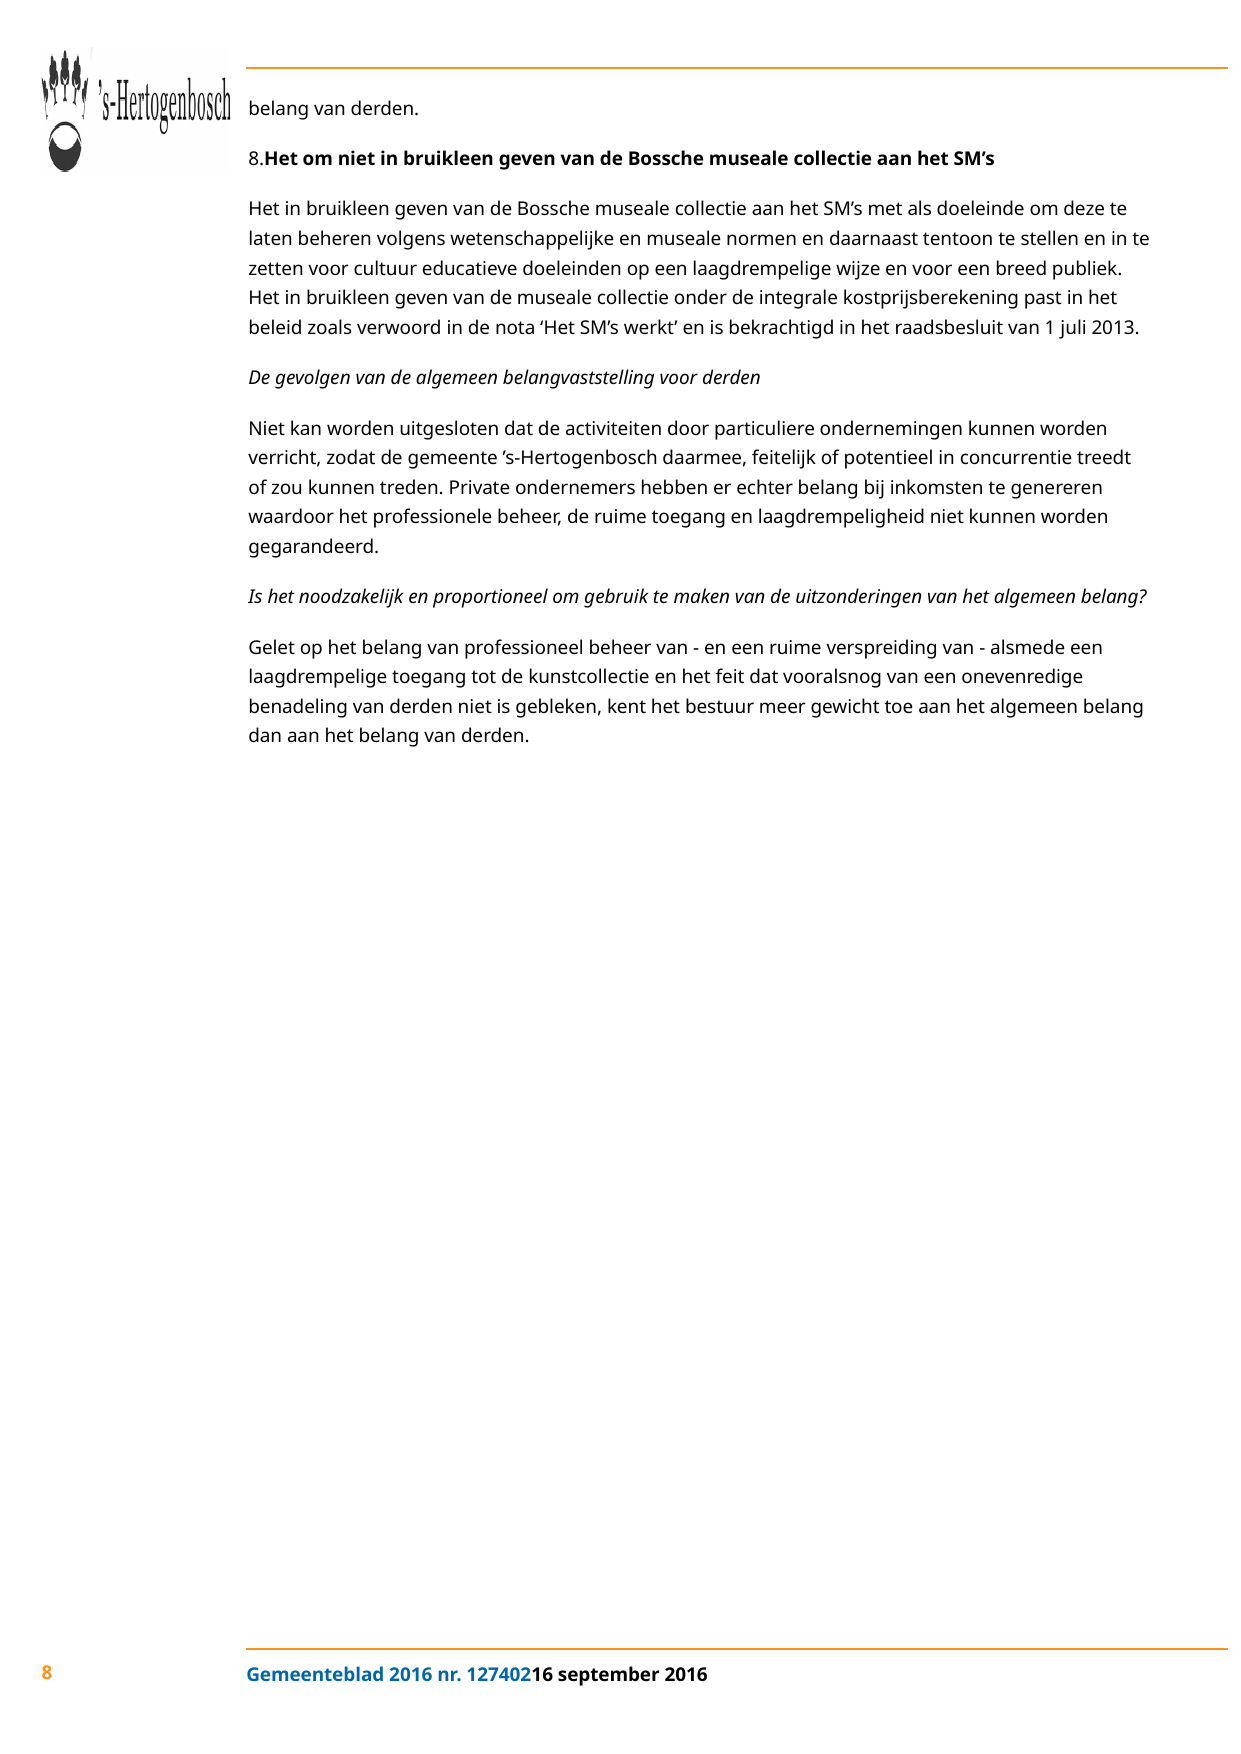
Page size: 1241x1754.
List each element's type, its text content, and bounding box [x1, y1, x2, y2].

text Is het noodzakelijk en proportioneel om gebruik te maken van de uitzonderingen van het algemeen belang? [248, 583, 1152, 609]
picture [41, 47, 231, 172]
text De gevolgen van de algemeen belangvaststelling voor derden [248, 364, 1152, 390]
text belang van derden. [248, 95, 1152, 121]
text Niet kan worden uitgesloten dat de activiteiten door particuliere ondernemingen kunnen worden verricht, zodat de gemeente ’s-Hertogenbosch daarmee, feitelijk of potentieel in concurrentie treedt of zou kunnen treden. Private ondernemers hebben er echter belang bij inkomsten te genereren waardoor het professionele beheer, de ruime toegang en laagdrempeligheid niet kunnen worden gegarandeerd. [248, 415, 1152, 559]
text Gelet op het belang van professioneel beheer van - en een ruime verspreiding van - alsmede een laagdrempelige toegang tot de kunstcollectie en het feit dat vooralsnog van een onevenredige benadeling van derden niet is gebleken, kent het bestuur meer gewicht toe aan het algemeen belang dan aan het belang van derden. [248, 634, 1152, 748]
text 8.Het om niet in bruikleen geven van de Bossche museale collectie aan het SM’s [248, 145, 1152, 171]
text Het in bruikleen geven van de Bossche museale collectie aan het SM’s met als doeleinde om deze te laten beheren volgens wetenschappelijke en museale normen en daarnaast tentoon te stellen en in te zetten voor cultuur educatieve doeleinden op een laagdrempelige wijze en voor een breed publiek. Het in bruikleen geven van de museale collectie onder de integrale kostprijsberekening past in het beleid zoals verwoord in de nota ‘Het SM’s werkt’ en is bekrachtigd in het raadsbesluit van 1 juli 2013. [248, 196, 1152, 340]
